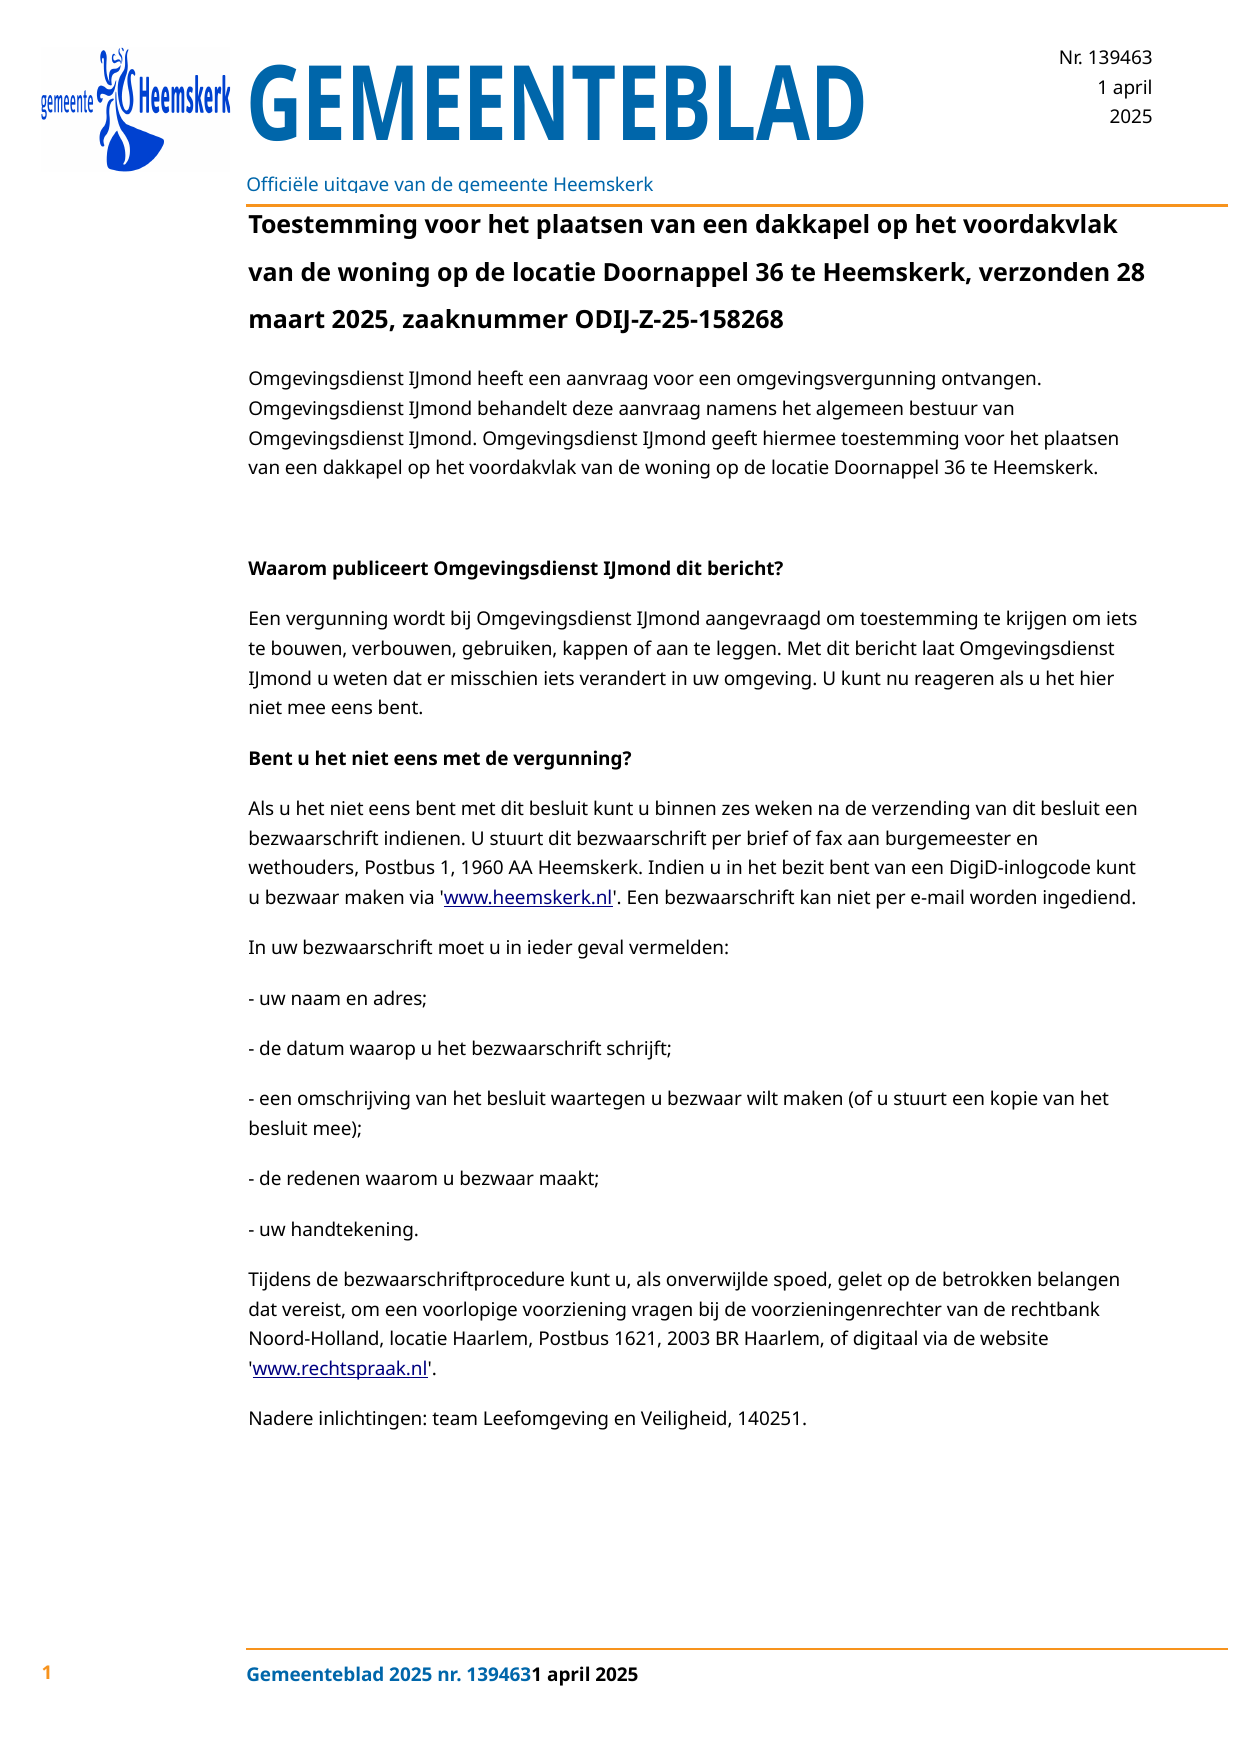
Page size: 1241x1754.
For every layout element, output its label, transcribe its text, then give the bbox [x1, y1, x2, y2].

text - de datum waarop u het bezwaarschrift schrijft; [248, 1035, 1152, 1061]
text Omgevingsdienst IJmond heeft een aanvraag voor een omgevingsvergunning ontvangen. Omgevingsdienst IJmond behandelt deze aanvraag namens het algemeen bestuur van Omgevingsdienst IJmond. Omgevingsdienst IJmond geeft hiermee toestemming voor het plaatsen van een dakkapel op het voordakvlak van de woning op de locatie Doornappel 36 te Heemskerk. [248, 366, 1152, 480]
text In uw bezwaarschrift moet u in ieder geval vermelden: [248, 934, 1152, 960]
text Nadere inlichtingen: team Leefomgeving en Veiligheid, 140251. [248, 1406, 1152, 1431]
text - een omschrijving van het besluit waartegen u bezwaar wilt maken (of u stuurt een kopie van het besluit mee); [248, 1086, 1152, 1141]
text Als u het niet eens bent met dit besluit kunt u binnen zes weken na de verzending van dit besluit een bezwaarschrift indienen. U stuurt dit bezwaarschrift per brief of fax aan burgemeester en wethouders, Postbus 1, 1960 AA Heemskerk. Indien u in het bezit bent van een DigiD-inlogcode kunt u bezwaar maken via 'www.heemskerk.nl'. Een bezwaarschrift kan niet per e-mail worden ingediend. [248, 795, 1152, 909]
text - de redenen waarom u bezwaar maakt; [248, 1166, 1152, 1191]
text Toestemming voor het plaatsen van een dakkapel op het voordakvlak van de woning op de locatie Doornappel 36 te Heemskerk, verzonden 28 maart 2025, zaaknummer ODIJ-Z-25-158268 [248, 207, 1152, 336]
text Bent u het niet eens met de vergunning? [248, 745, 1152, 770]
text - uw naam en adres; [248, 985, 1152, 1010]
text Tijdens de bezwaarschriftprocedure kunt u, als onverwijlde spoed, gelet op de betrokken belangen dat vereist, om een voorlopige voorziening vragen bij de voorzieningenrechter van de rechtbank Noord-Holland, locatie Haarlem, Postbus 1621, 2003 BR Haarlem, of digitaal via de website 'www.rechtspraak.nl'. [248, 1266, 1152, 1381]
text - uw handtekening. [248, 1216, 1152, 1242]
text Waarom publiceert Omgevingsdienst IJmond dit bericht? [248, 555, 1152, 581]
picture [41, 47, 231, 172]
text Een vergunning wordt bij Omgevingsdienst IJmond aangevraagd om toestemming te krijgen om iets te bouwen, verbouwen, gebruiken, kappen of aan te leggen. Met dit bericht laat Omgevingsdienst IJmond u weten dat er misschien iets verandert in uw omgeving. U kunt nu reageren als u het hier niet mee eens bent. [248, 606, 1152, 720]
